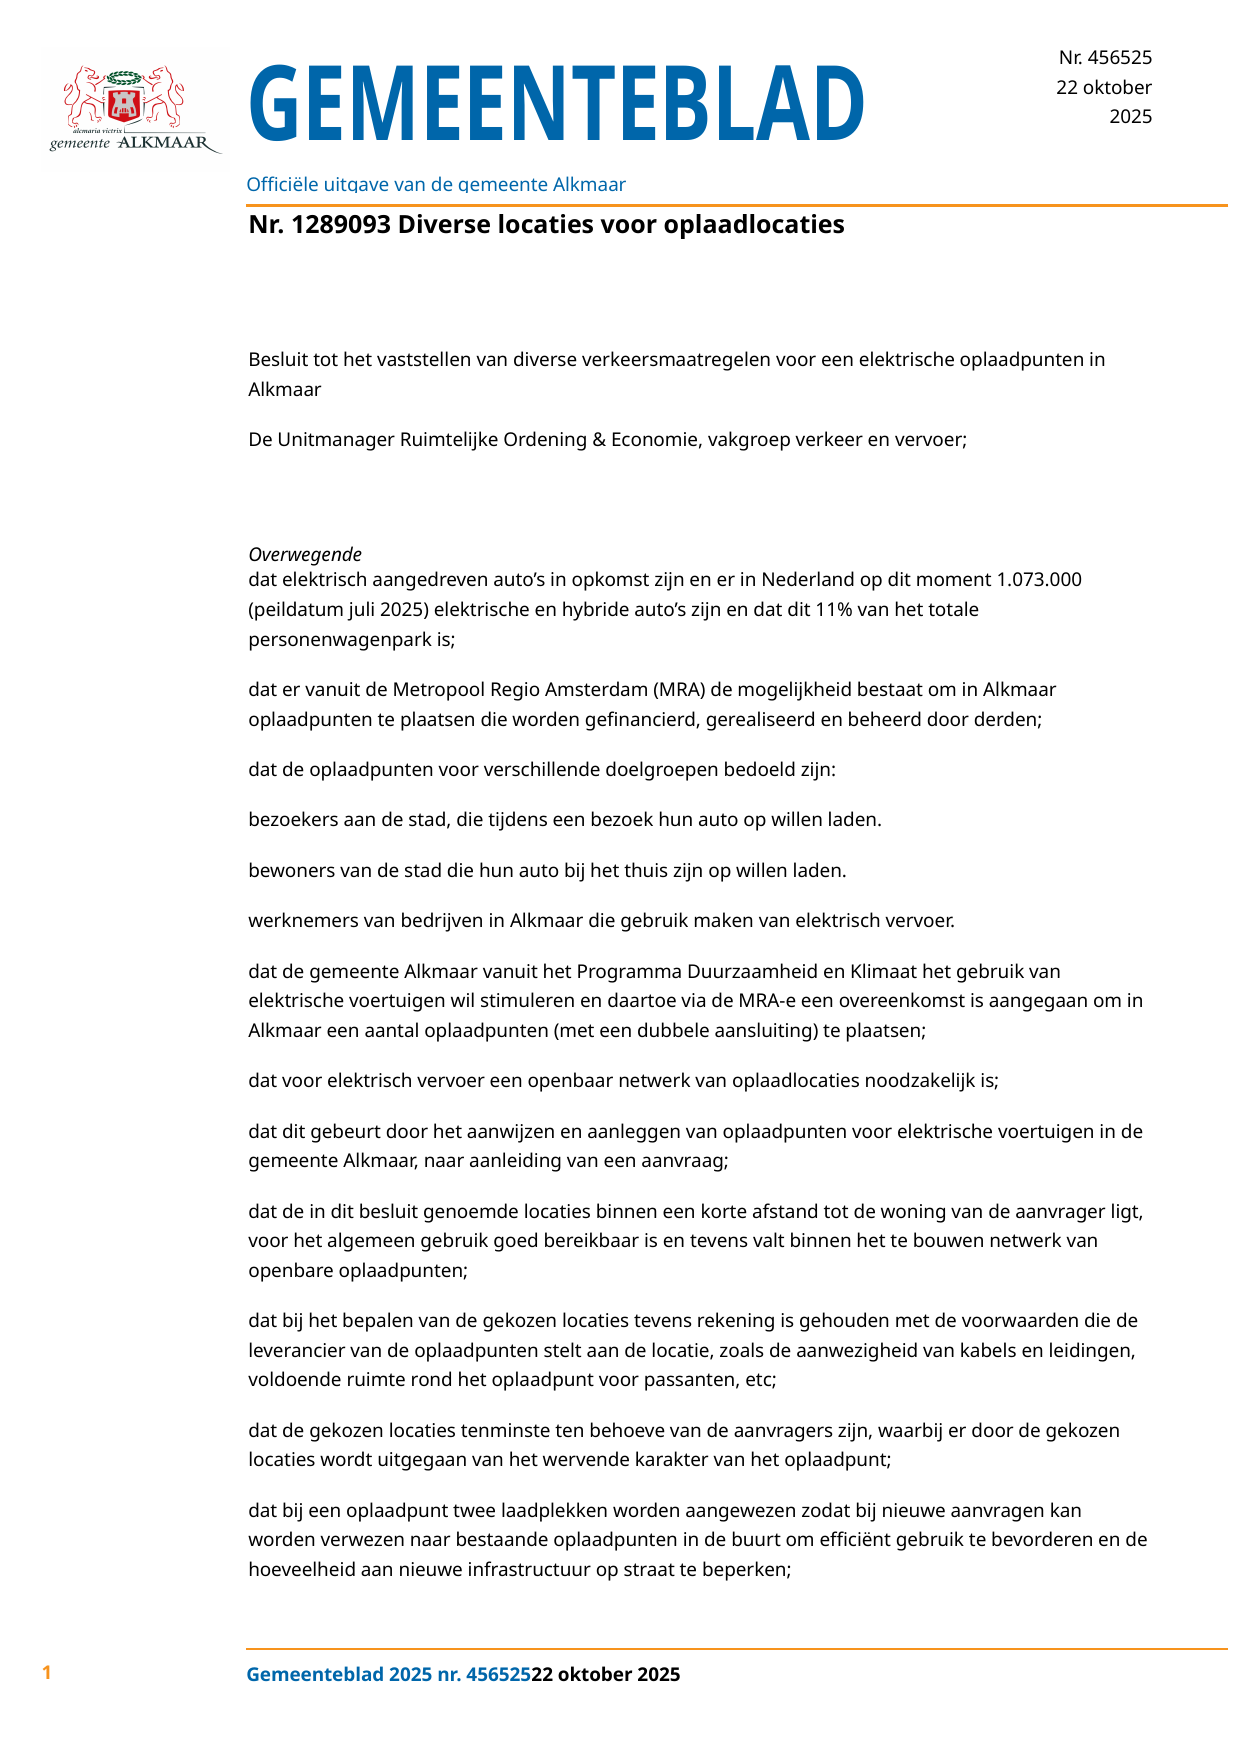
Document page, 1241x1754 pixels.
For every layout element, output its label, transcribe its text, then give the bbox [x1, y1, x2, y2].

text Nr. 1289093 Diverse locaties voor oplaadlocaties [248, 207, 1152, 241]
text De Unitmanager Ruimtelijke Ordening & Economie, vakgroep verkeer en vervoer; [248, 426, 1152, 452]
text dat dit gebeurt door het aanwijzen en aanleggen van oplaadpunten voor elektrische voertuigen in de gemeente Alkmaar, naar aanleiding van een aanvraag; [248, 1118, 1152, 1173]
text dat voor elektrisch vervoer een openbaar netwerk van oplaadlocaties noodzakelijk is; [248, 1067, 1152, 1093]
text dat er vanuit de Metropool Regio Amsterdam (MRA) de mogelijkheid bestaat om in Alkmaar oplaadpunten te plaatsen die worden gefinancierd, gerealiseerd en beheerd door derden; [248, 676, 1152, 731]
text dat de oplaadpunten voor verschillende doelgroepen bedoeld zijn: [248, 756, 1152, 782]
text dat de in dit besluit genoemde locaties binnen een korte afstand tot de woning van de aanvrager ligt, voor het algemeen gebruik goed bereikbaar is en tevens valt binnen het te bouwen netwerk van openbare oplaadpunten; [248, 1198, 1152, 1283]
text werknemers van bedrijven in Alkmaar die gebruik maken van elektrisch vervoer. [248, 907, 1152, 933]
text Besluit tot het vaststellen van diverse verkeersmaatregelen voor een elektrische oplaadpunten in Alkmaar [248, 346, 1152, 402]
text dat de gekozen locaties tenminste ten behoeve van de aanvragers zijn, waarbij er door de gekozen locaties wordt uitgegaan van het wervende karakter van het oplaadpunt; [248, 1417, 1152, 1472]
text bewoners van de stad die hun auto bij het thuis zijn op willen laden. [248, 857, 1152, 883]
text Overwegende [248, 541, 1152, 567]
picture [41, 47, 231, 172]
text dat elektrisch aangedreven auto’s in opkomst zijn en er in Nederland op dit moment 1.073.000 (peildatum juli 2025) elektrische en hybride auto’s zijn en dat dit 11% van het totale personenwagenpark is; [248, 567, 1152, 651]
text dat de gemeente Alkmaar vanuit het Programma Duurzaamheid en Klimaat het gebruik van elektrische voertuigen wil stimuleren en daartoe via de MRA-e een overeenkomst is aangegaan om in Alkmaar een aantal oplaadpunten (met een dubbele aansluiting) te plaatsen; [248, 958, 1152, 1043]
text dat bij het bepalen van de gekozen locaties tevens rekening is gehouden met de voorwaarden die de leverancier van de oplaadpunten stelt aan de locatie, zoals de aanwezigheid van kabels en leidingen, voldoende ruimte rond het oplaadpunt voor passanten, etc; [248, 1307, 1152, 1392]
text bezoekers aan de stad, die tijdens een bezoek hun auto op willen laden. [248, 807, 1152, 832]
text dat bij een oplaadpunt twee laadplekken worden aangewezen zodat bij nieuwe aanvragen kan worden verwezen naar bestaande oplaadpunten in de buurt om efficiënt gebruik te bevorderen en de hoeveelheid aan nieuwe infrastructuur op straat te beperken; [248, 1497, 1152, 1582]
